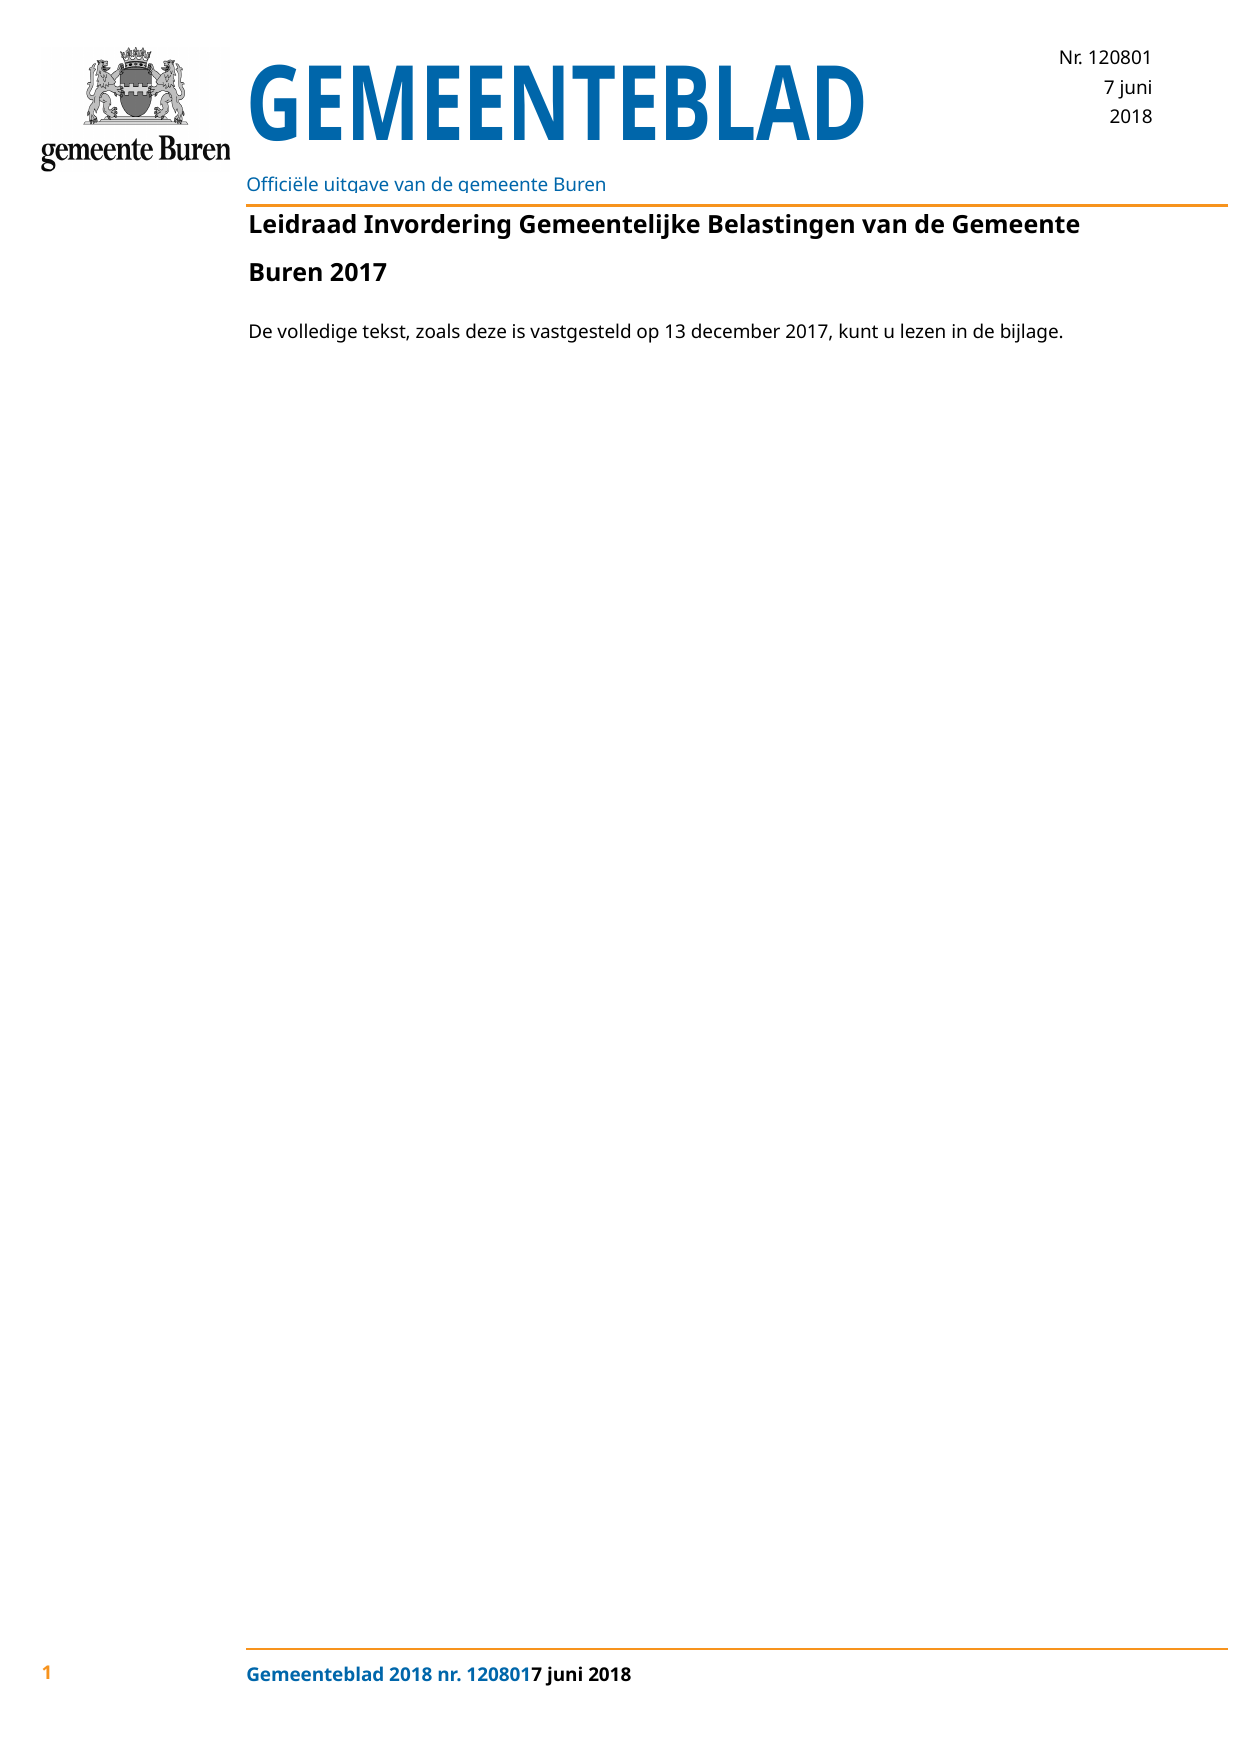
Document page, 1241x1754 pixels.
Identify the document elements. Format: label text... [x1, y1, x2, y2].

text De volledige tekst, zoals deze is vastgesteld op 13 december 2017, kunt u lezen in de bijlage. [248, 318, 1152, 344]
picture [41, 47, 231, 172]
text Leidraad Invordering Gemeentelijke Belastingen van de Gemeente Buren 2017 [248, 207, 1152, 288]
